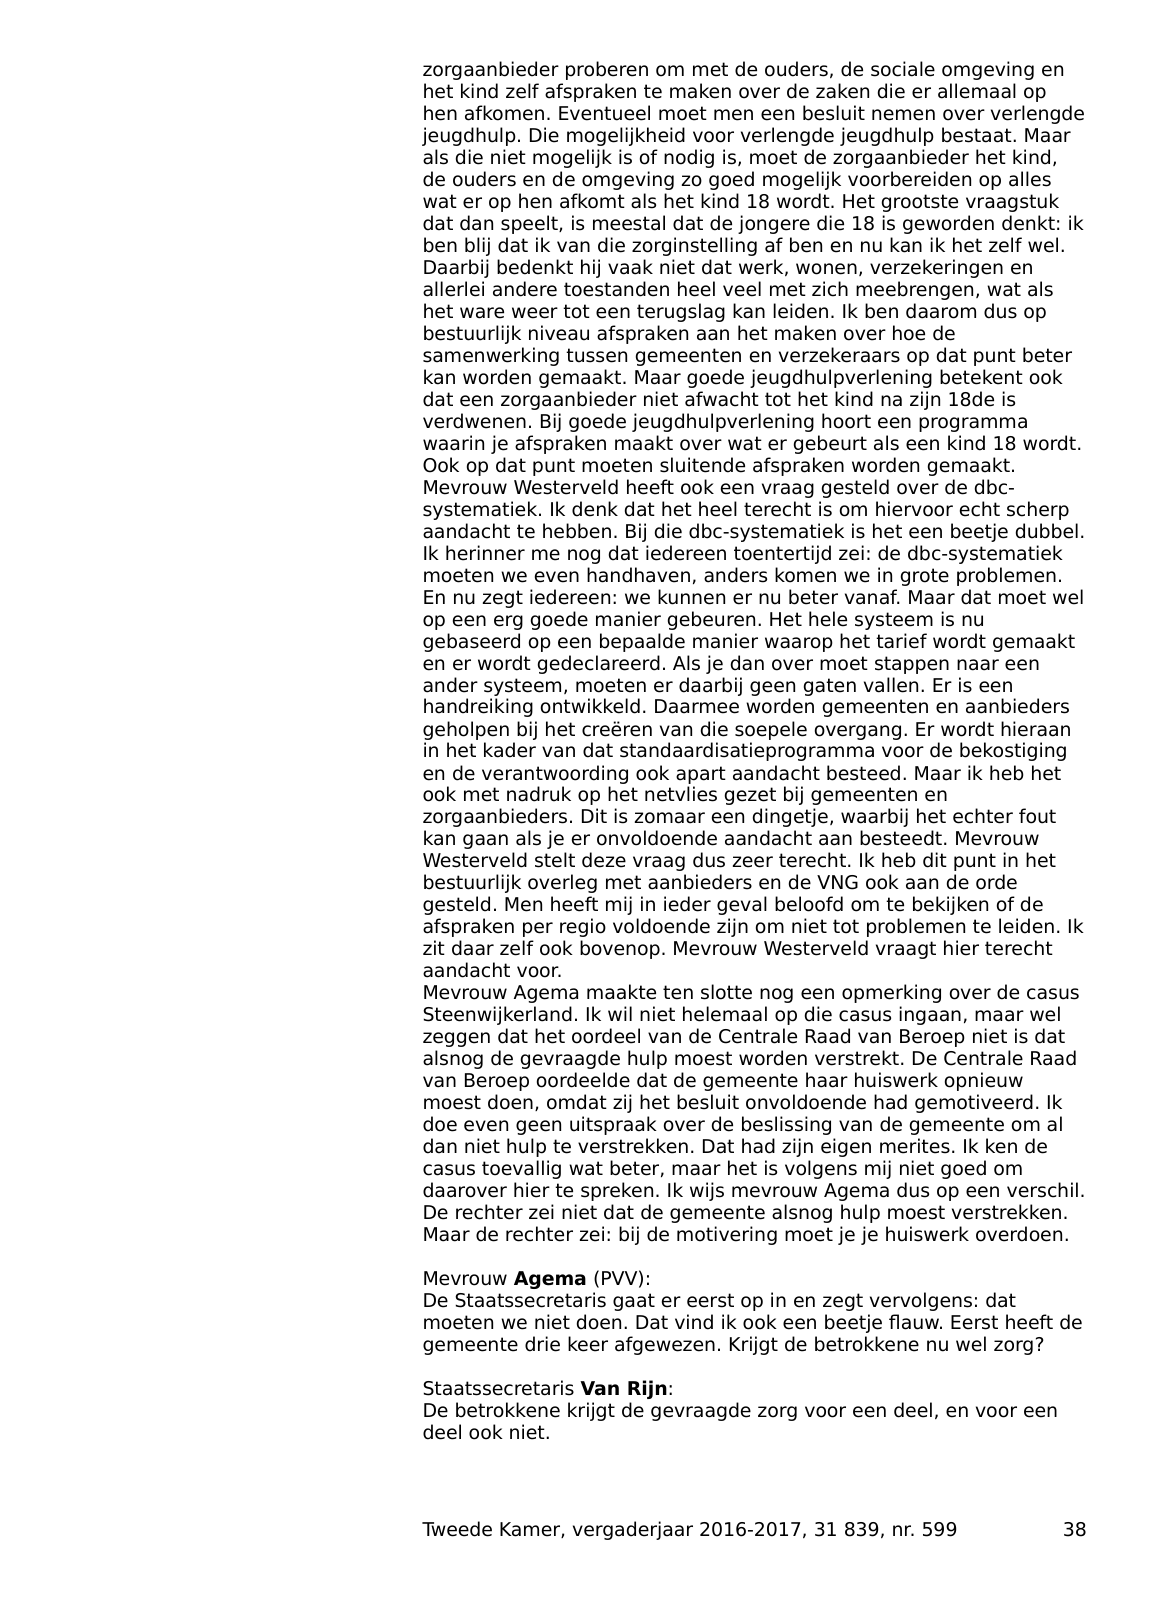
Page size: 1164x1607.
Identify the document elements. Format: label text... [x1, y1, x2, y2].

text Mevrouw Agema maakte ten slotte nog een opmerking over de casus Steenwijkerland. Ik wil niet helemaal op die casus ingaan, maar wel zeggen dat het oordeel van de Centrale Raad van Beroep niet is dat alsnog de gevraagde hulp moest worden verstrekt. De Centrale Raad van Beroep oordeelde dat de gemeente haar huiswerk opnieuw moest doen, omdat zij het besluit onvoldoende had gemotiveerd. Ik doe even geen uitspraak over de beslissing van de gemeente om al dan niet hulp te verstrekken. Dat had zijn eigen merites. Ik ken de casus toevallig wat beter, maar het is volgens mij niet goed om daarover hier te spreken. Ik wijs mevrouw Agema dus op een verschil. De rechter zei niet dat de gemeente alsnog hulp moest verstrekken. Maar de rechter zei: bij de motivering moet je je huiswerk overdoen. [422, 982, 1087, 1246]
text De Staatssecretaris gaat er eerst op in en zegt vervolgens: dat moeten we niet doen. Dat vind ik ook een beetje flauw. Eerst heeft de gemeente drie keer afgewezen. Krijgt de betrokkene nu wel zorg? [422, 1290, 1087, 1356]
text Mevrouw Westerveld heeft ook een vraag gesteld over de dbc-systematiek. Ik denk dat het heel terecht is om hiervoor echt scherp aandacht te hebben. Bij die dbc-systematiek is het een beetje dubbel. Ik herinner me nog dat iedereen toentertijd zei: de dbc-systematiek moeten we even handhaven, anders komen we in grote problemen. En nu zegt iedereen: we kunnen er nu beter vanaf. Maar dat moet wel op een erg goede manier gebeuren. Het hele systeem is nu gebaseerd op een bepaalde manier waarop het tarief wordt gemaakt en er wordt gedeclareerd. Als je dan over moet stappen naar een ander systeem, moeten er daarbij geen gaten vallen. Er is een handreiking ontwikkeld. Daarmee worden gemeenten en aanbieders geholpen bij het creëren van die soepele overgang. Er wordt hieraan in het kader van dat standaardisatieprogramma voor de bekostiging en de verantwoording ook apart aandacht besteed. Maar ik heb het ook met nadruk op het netvlies gezet bij gemeenten en zorgaanbieders. Dit is zomaar een dingetje, waarbij het echter fout kan gaan als je er onvoldoende aandacht aan besteedt. Mevrouw Westerveld stelt deze vraag dus zeer terecht. Ik heb dit punt in het bestuurlijk overleg met aanbieders en de VNG ook aan de orde gesteld. Men heeft mij in ieder geval beloofd om te bekijken of de afspraken per regio voldoende zijn om niet tot problemen te leiden. Ik zit daar zelf ook bovenop. Mevrouw Westerveld vraagt hier terecht aandacht voor. [422, 477, 1087, 982]
text zorgaanbieder proberen om met de ouders, de sociale omgeving en het kind zelf afspraken te maken over de zaken die er allemaal op hen afkomen. Eventueel moet men een besluit nemen over verlengde jeugdhulp. Die mogelijkheid voor verlengde jeugdhulp bestaat. Maar als die niet mogelijk is of nodig is, moet de zorgaanbieder het kind, de ouders en de omgeving zo goed mogelijk voorbereiden op alles wat er op hen afkomt als het kind 18 wordt. Het grootste vraagstuk dat dan speelt, is meestal dat de jongere die 18 is geworden denkt: ik ben blij dat ik van die zorginstelling af ben en nu kan ik het zelf wel. Daarbij bedenkt hij vaak niet dat werk, wonen, verzekeringen en allerlei andere toestanden heel veel met zich meebrengen, wat als het ware weer tot een terugslag kan leiden. Ik ben daarom dus op bestuurlijk niveau afspraken aan het maken over hoe de samenwerking tussen gemeenten en verzekeraars op dat punt beter kan worden gemaakt. Maar goede jeugdhulpverlening betekent ook dat een zorgaanbieder niet afwacht tot het kind na zijn 18de is verdwenen. Bij goede jeugdhulpverlening hoort een programma waarin je afspraken maakt over wat er gebeurt als een kind 18 wordt. Ook op dat punt moeten sluitende afspraken worden gemaakt. [422, 59, 1087, 477]
text Mevrouw Agema (PVV): [422, 1268, 1087, 1290]
text De betrokkene krijgt de gevraagde zorg voor een deel, en voor een deel ook niet. [422, 1400, 1087, 1444]
text Staatssecretaris Van Rijn: [422, 1378, 1087, 1400]
